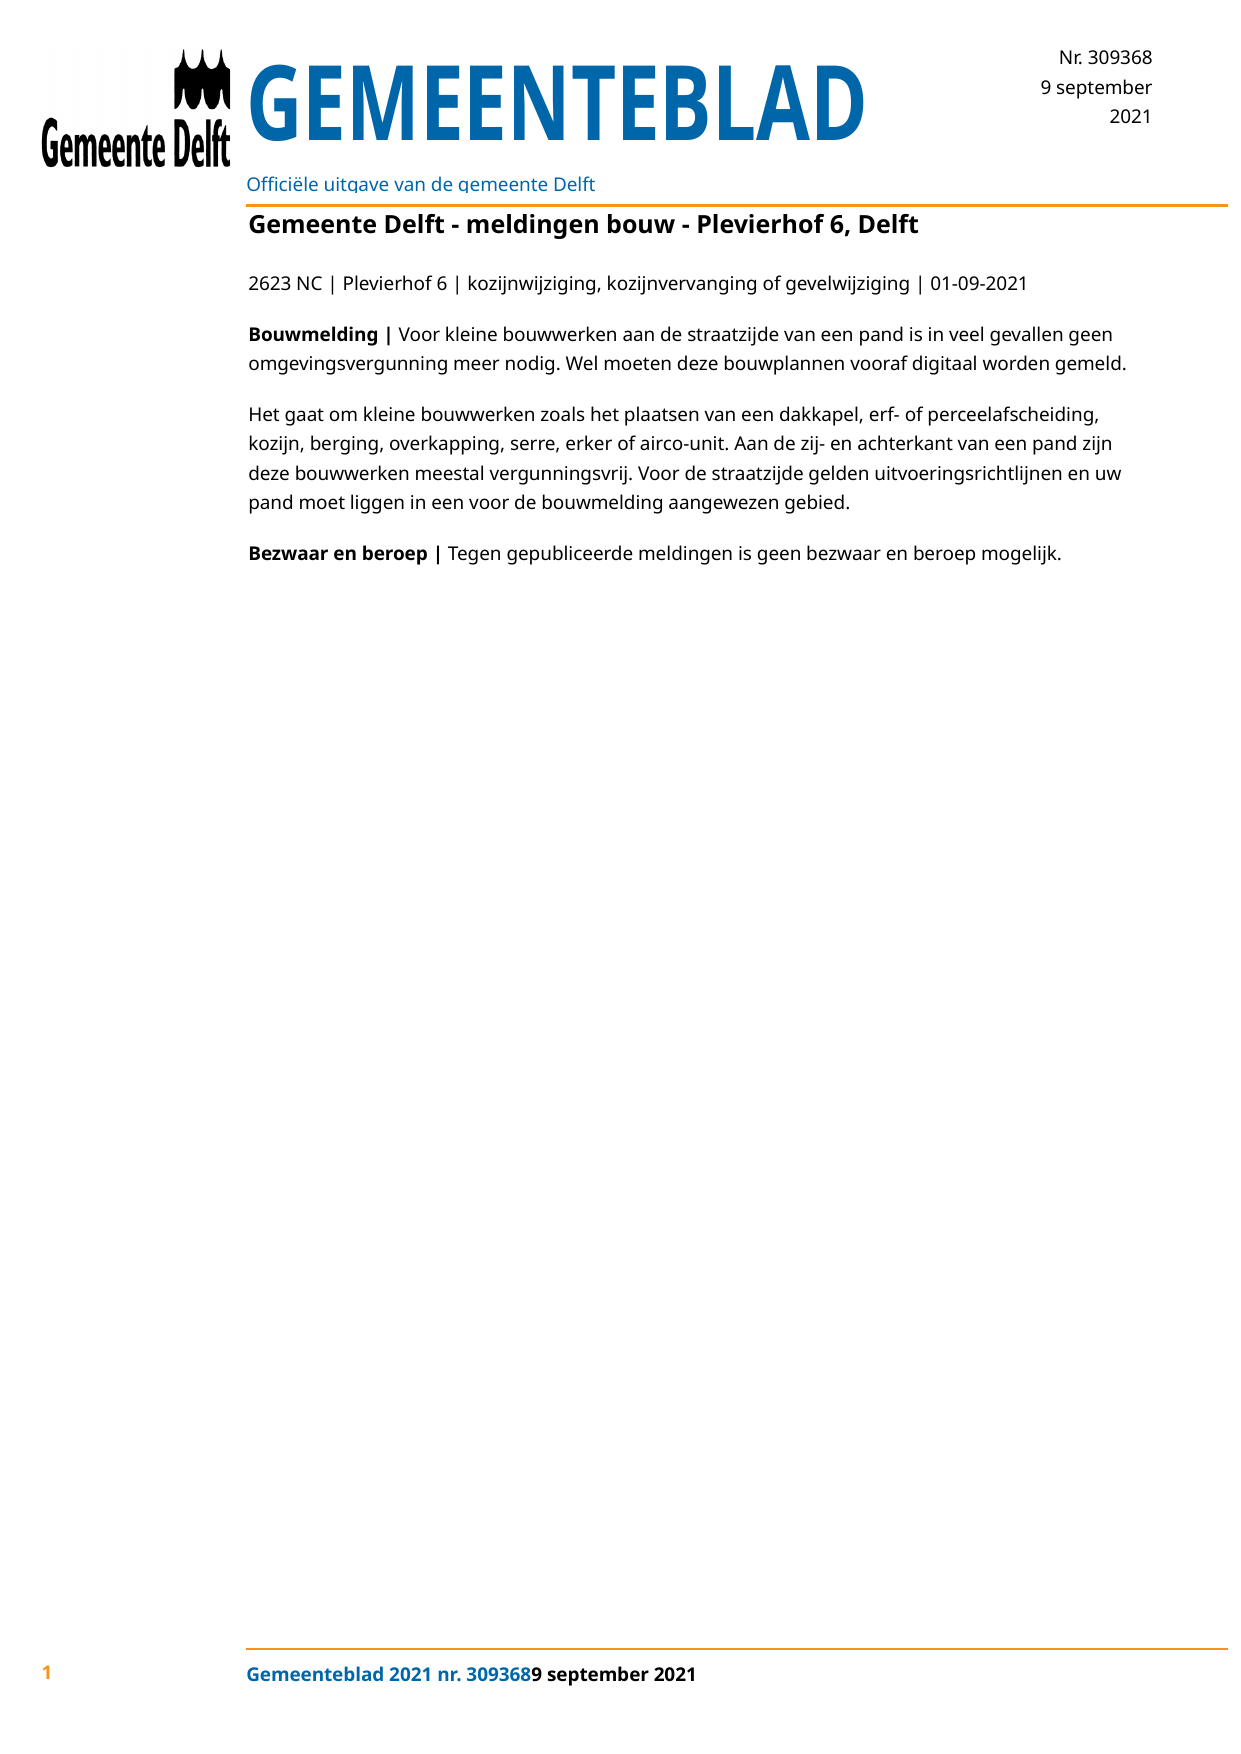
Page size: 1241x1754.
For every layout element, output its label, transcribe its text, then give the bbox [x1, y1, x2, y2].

text Bouwmelding | Voor kleine bouwwerken aan de straatzijde van een pand is in veel gevallen geen omgevingsvergunning meer nodig. Wel moeten deze bouwplannen vooraf digitaal worden gemeld. [248, 321, 1152, 376]
text Gemeente Delft - meldingen bouw - Plevierhof 6, Delft [248, 207, 1152, 241]
picture [41, 47, 231, 172]
text Bezwaar en beroep | Tegen gepubliceerde meldingen is geen bezwaar en beroep mogelijk. [248, 540, 1152, 566]
text 2623 NC | Plevierhof 6 | kozijnwijziging, kozijnvervanging of gevelwijziging | 01-09-2021 [248, 270, 1152, 296]
text Het gaat om kleine bouwwerken zoals het plaatsen van een dakkapel, erf- of perceelafscheiding, kozijn, berging, overkapping, serre, erker of airco-unit. Aan de zij- en achterkant van een pand zijn deze bouwwerken meestal vergunningsvrij. Voor de straatzijde gelden uitvoeringsrichtlijnen en uw pand moet liggen in een voor de bouwmelding aangewezen gebied. [248, 401, 1152, 515]
